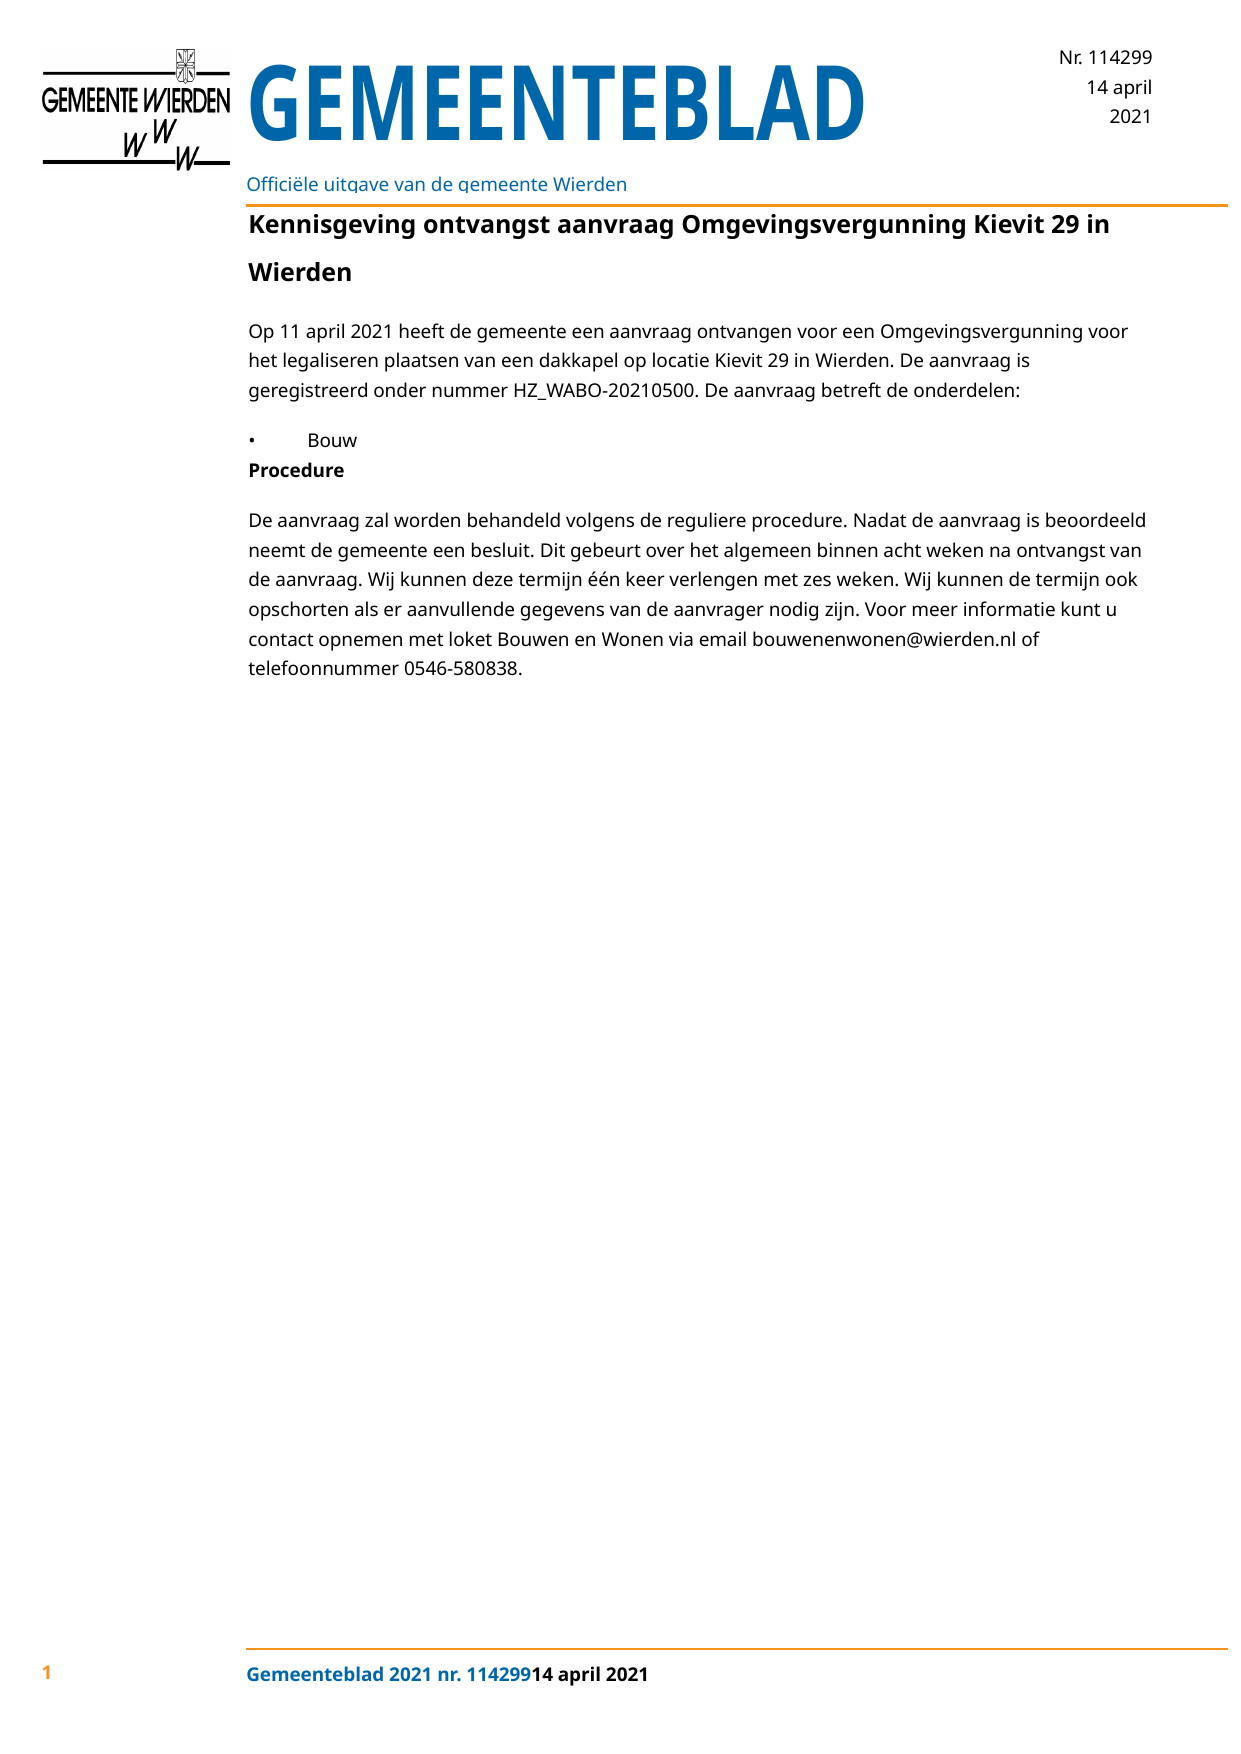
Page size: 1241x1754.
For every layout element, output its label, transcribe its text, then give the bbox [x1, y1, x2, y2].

text Op 11 april 2021 heeft de gemeente een aanvraag ontvangen voor een Omgevingsvergunning voor het legaliseren plaatsen van een dakkapel op locatie Kievit 29 in Wierden. De aanvraag is geregistreerd onder nummer HZ_WABO-20210500. De aanvraag betreft de onderdelen: [248, 318, 1152, 403]
text De aanvraag zal worden behandeld volgens de reguliere procedure. Nadat de aanvraag is beoordeeld neemt de gemeente een besluit. Dit gebeurt over het algemeen binnen acht weken na ontvangst van de aanvraag. Wij kunnen deze termijn één keer verlengen met zes weken. Wij kunnen de termijn ook opschorten als er aanvullende gegevens van de aanvrager nodig zijn. Voor meer informatie kunt u contact opnemen met loket Bouwen en Wonen via email bouwenenwonen@wierden.nl of telefoonnummer 0546-580838. [248, 507, 1152, 681]
text Procedure [248, 457, 1152, 483]
list Bouw [248, 427, 1152, 453]
text Kennisgeving ontvangst aanvraag Omgevingsvergunning Kievit 29 in Wierden [248, 207, 1152, 288]
picture [41, 47, 231, 172]
